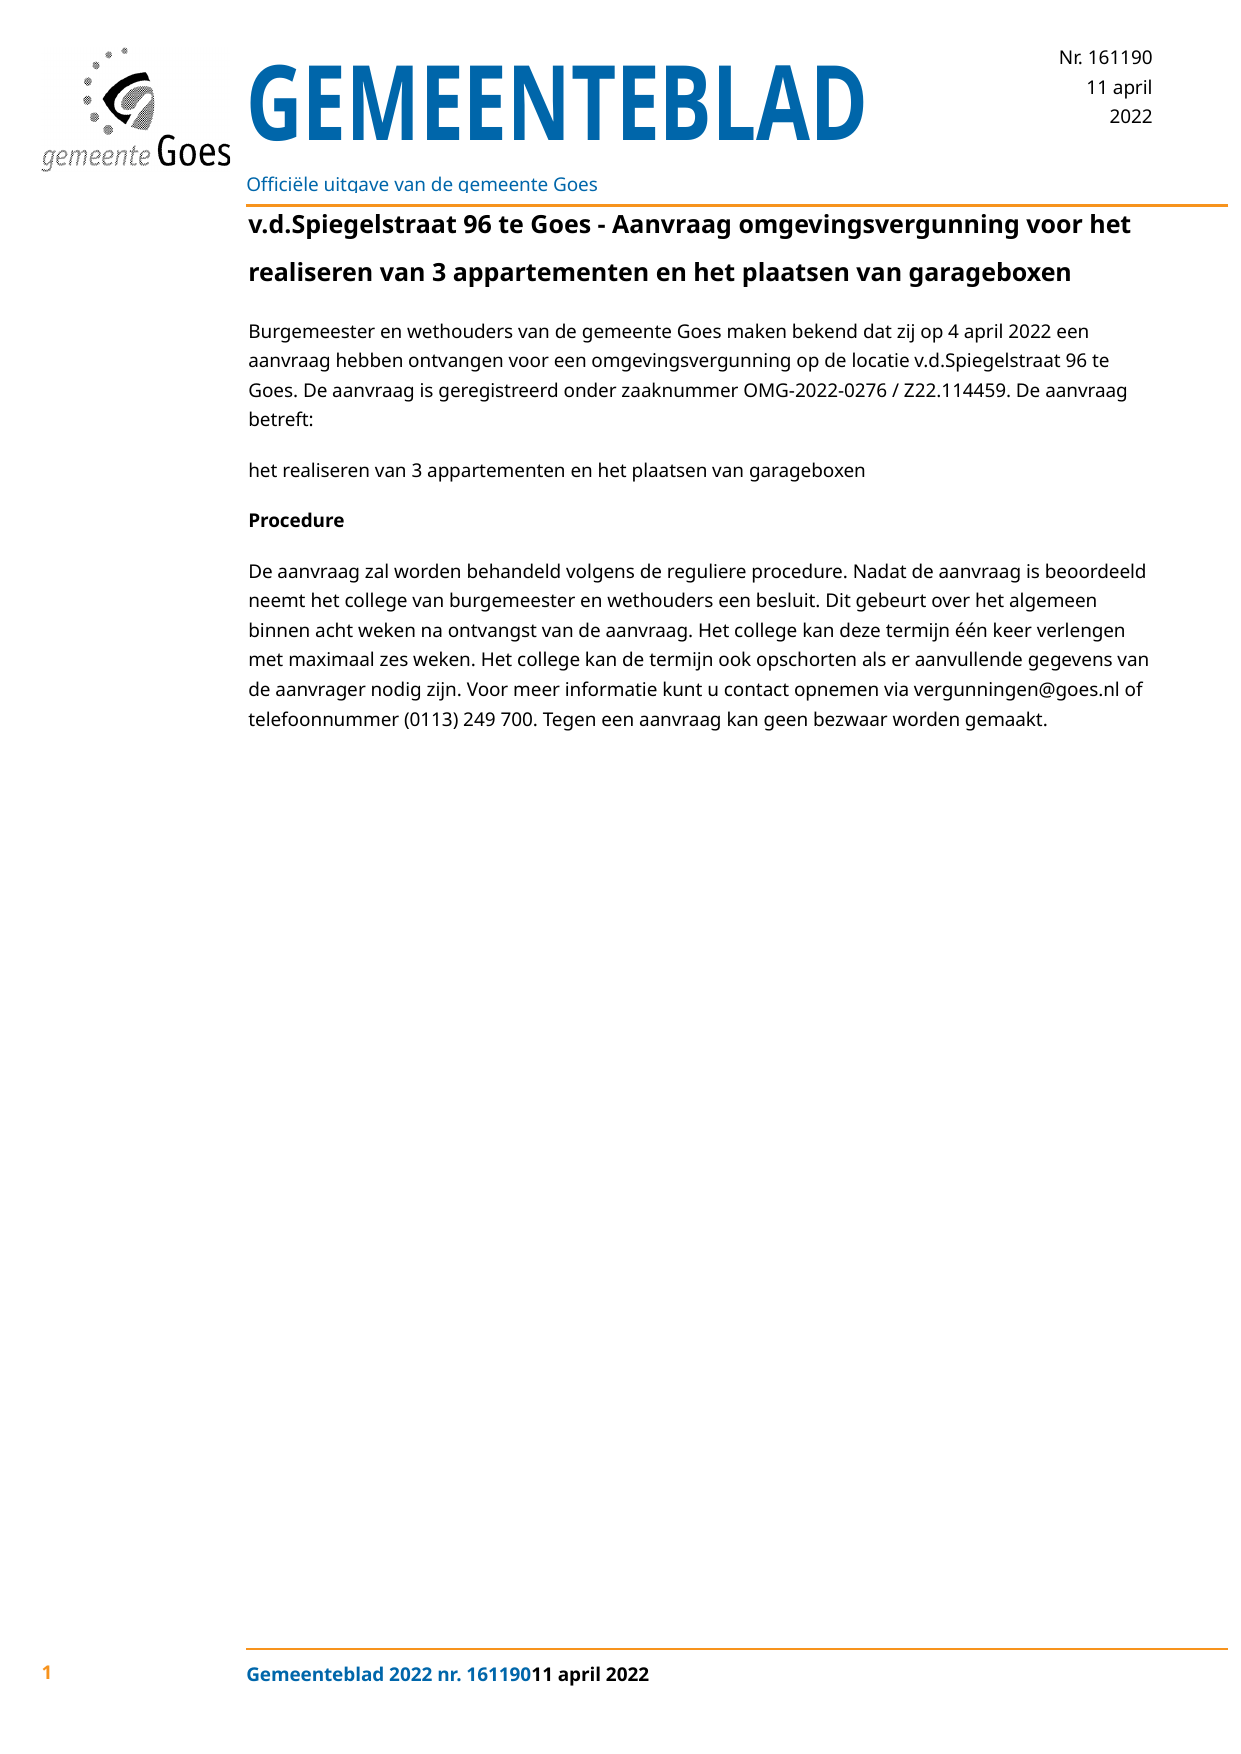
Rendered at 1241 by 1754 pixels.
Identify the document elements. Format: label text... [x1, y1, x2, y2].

text De aanvraag zal worden behandeld volgens de reguliere procedure. Nadat de aanvraag is beoordeeld neemt het college van burgemeester en wethouders een besluit. Dit gebeurt over het algemeen binnen acht weken na ontvangst van de aanvraag. Het college kan deze termijn één keer verlengen met maximaal zes weken. Het college kan de termijn ook opschorten als er aanvullende gegevens van de aanvrager nodig zijn. Voor meer informatie kunt u contact opnemen via vergunningen@goes.nl of telefoonnummer (0113) 249 700. Tegen een aanvraag kan geen bezwaar worden gemaakt. [248, 558, 1152, 732]
picture [41, 47, 231, 172]
text Procedure [248, 507, 1152, 533]
text het realiseren van 3 appartementen en het plaatsen van garageboxen [248, 457, 1152, 483]
text v.d.Spiegelstraat 96 te Goes - Aanvraag omgevingsvergunning voor het realiseren van 3 appartementen en het plaatsen van garageboxen [248, 207, 1152, 288]
text Burgemeester en wethouders van de gemeente Goes maken bekend dat zij op 4 april 2022 een aanvraag hebben ontvangen voor een omgevingsvergunning op de locatie v.d.Spiegelstraat 96 te Goes. De aanvraag is geregistreerd onder zaaknummer OMG-2022-0276 / Z22.114459. De aanvraag betreft: [248, 318, 1152, 432]
